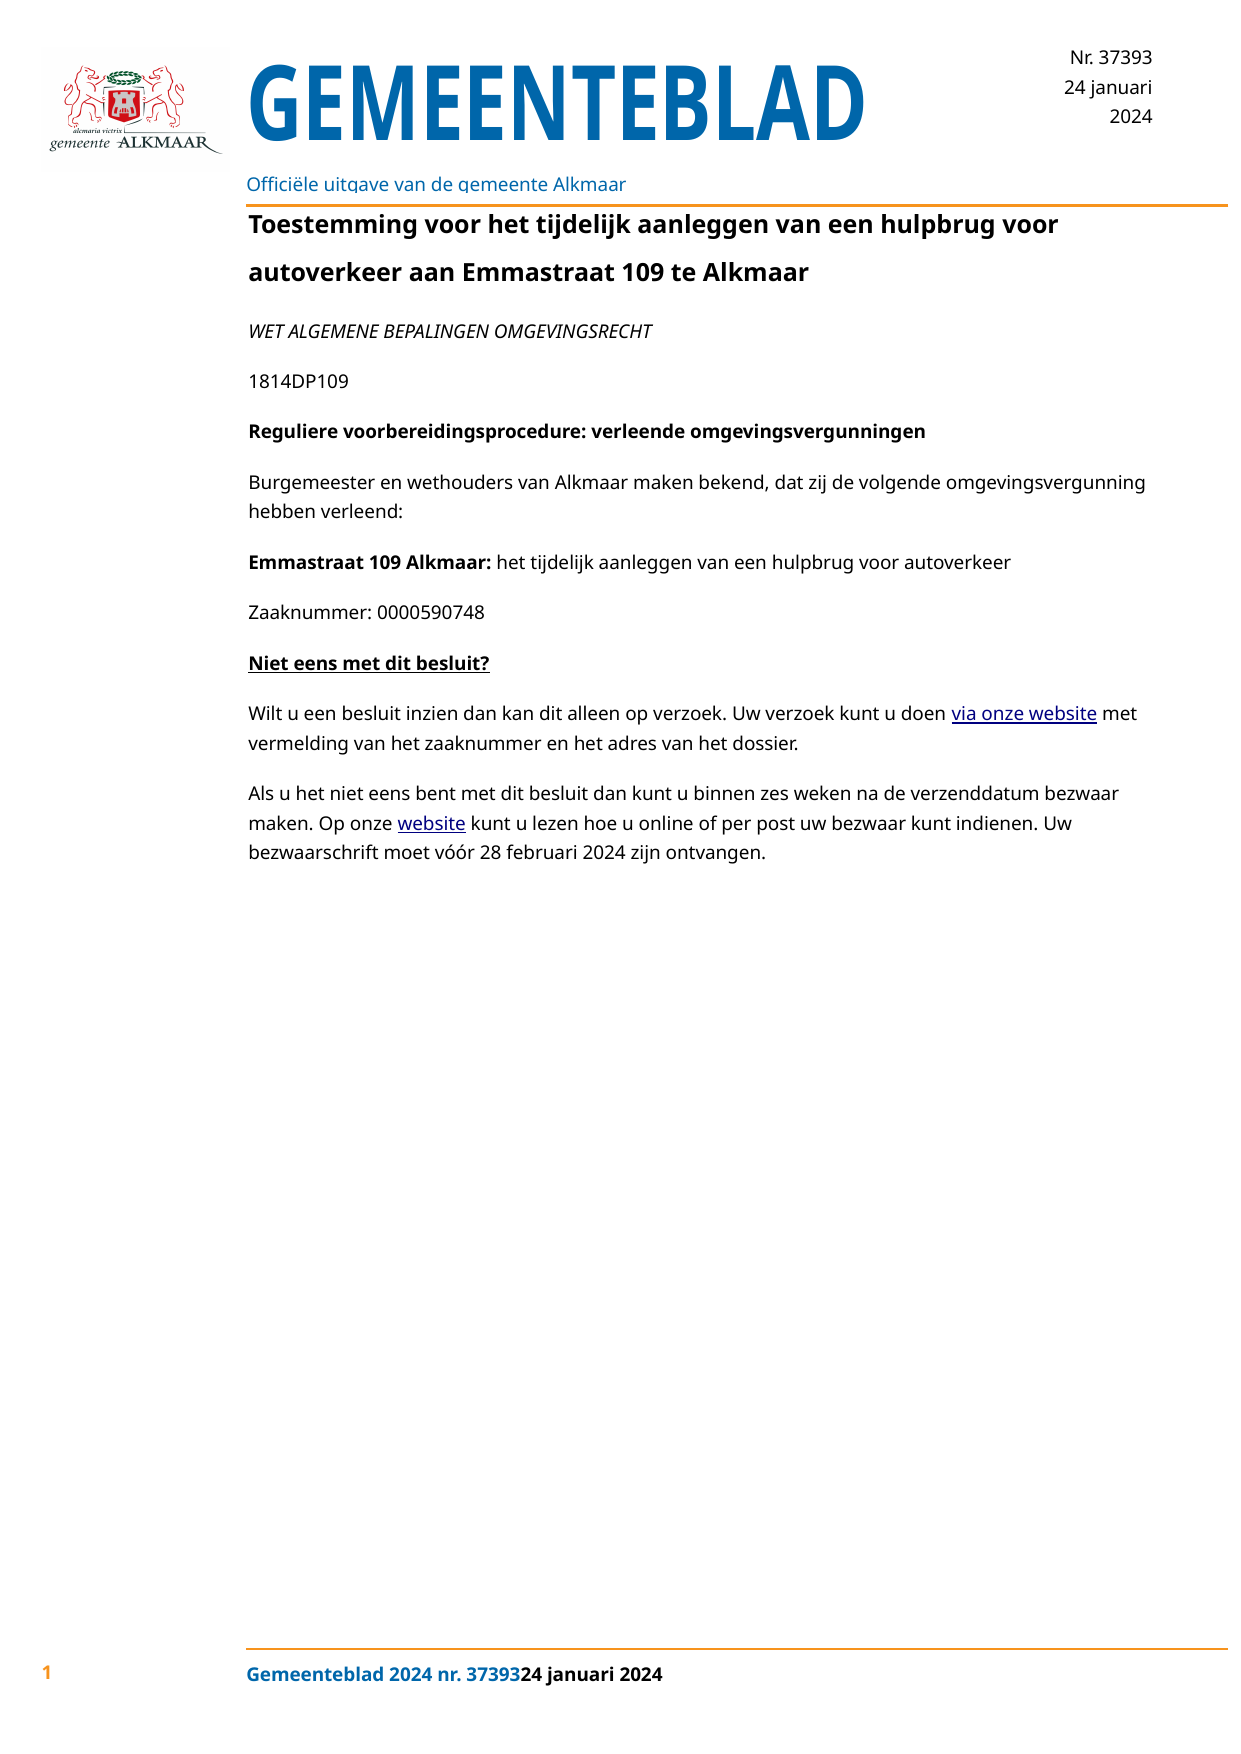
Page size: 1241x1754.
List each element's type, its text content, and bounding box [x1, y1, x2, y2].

text Burgemeester en wethouders van Alkmaar maken bekend, dat zij de volgende omgevingsvergunning hebben verleend: [248, 469, 1152, 524]
picture [41, 47, 231, 172]
text 1814DP109 [248, 368, 1152, 394]
text WET ALGEMENE BEPALINGEN OMGEVINGSRECHT [248, 318, 1152, 344]
text Toestemming voor het tijdelijk aanleggen van een hulpbrug voor autoverkeer aan Emmastraat 109 te Alkmaar [248, 207, 1152, 288]
text Zaaknummer: 0000590748 [248, 599, 1152, 625]
text Niet eens met dit besluit? [248, 650, 1152, 676]
text Emmastraat 109 Alkmaar: het tijdelijk aanleggen van een hulpbrug voor autoverkeer [248, 549, 1152, 575]
text Als u het niet eens bent met dit besluit dan kunt u binnen zes weken na de verzenddatum bezwaar maken. Op onze website kunt u lezen hoe u online of per post uw bezwaar kunt indienen. Uw bezwaarschrift moet vóór 28 februari 2024 zijn ontvangen. [248, 780, 1152, 865]
text Wilt u een besluit inzien dan kan dit alleen op verzoek. Uw verzoek kunt u doen via onze website met vermelding van het zaaknummer en het adres van het dossier. [248, 700, 1152, 756]
text Reguliere voorbereidingsprocedure: verleende omgevingsvergunningen [248, 419, 1152, 444]
